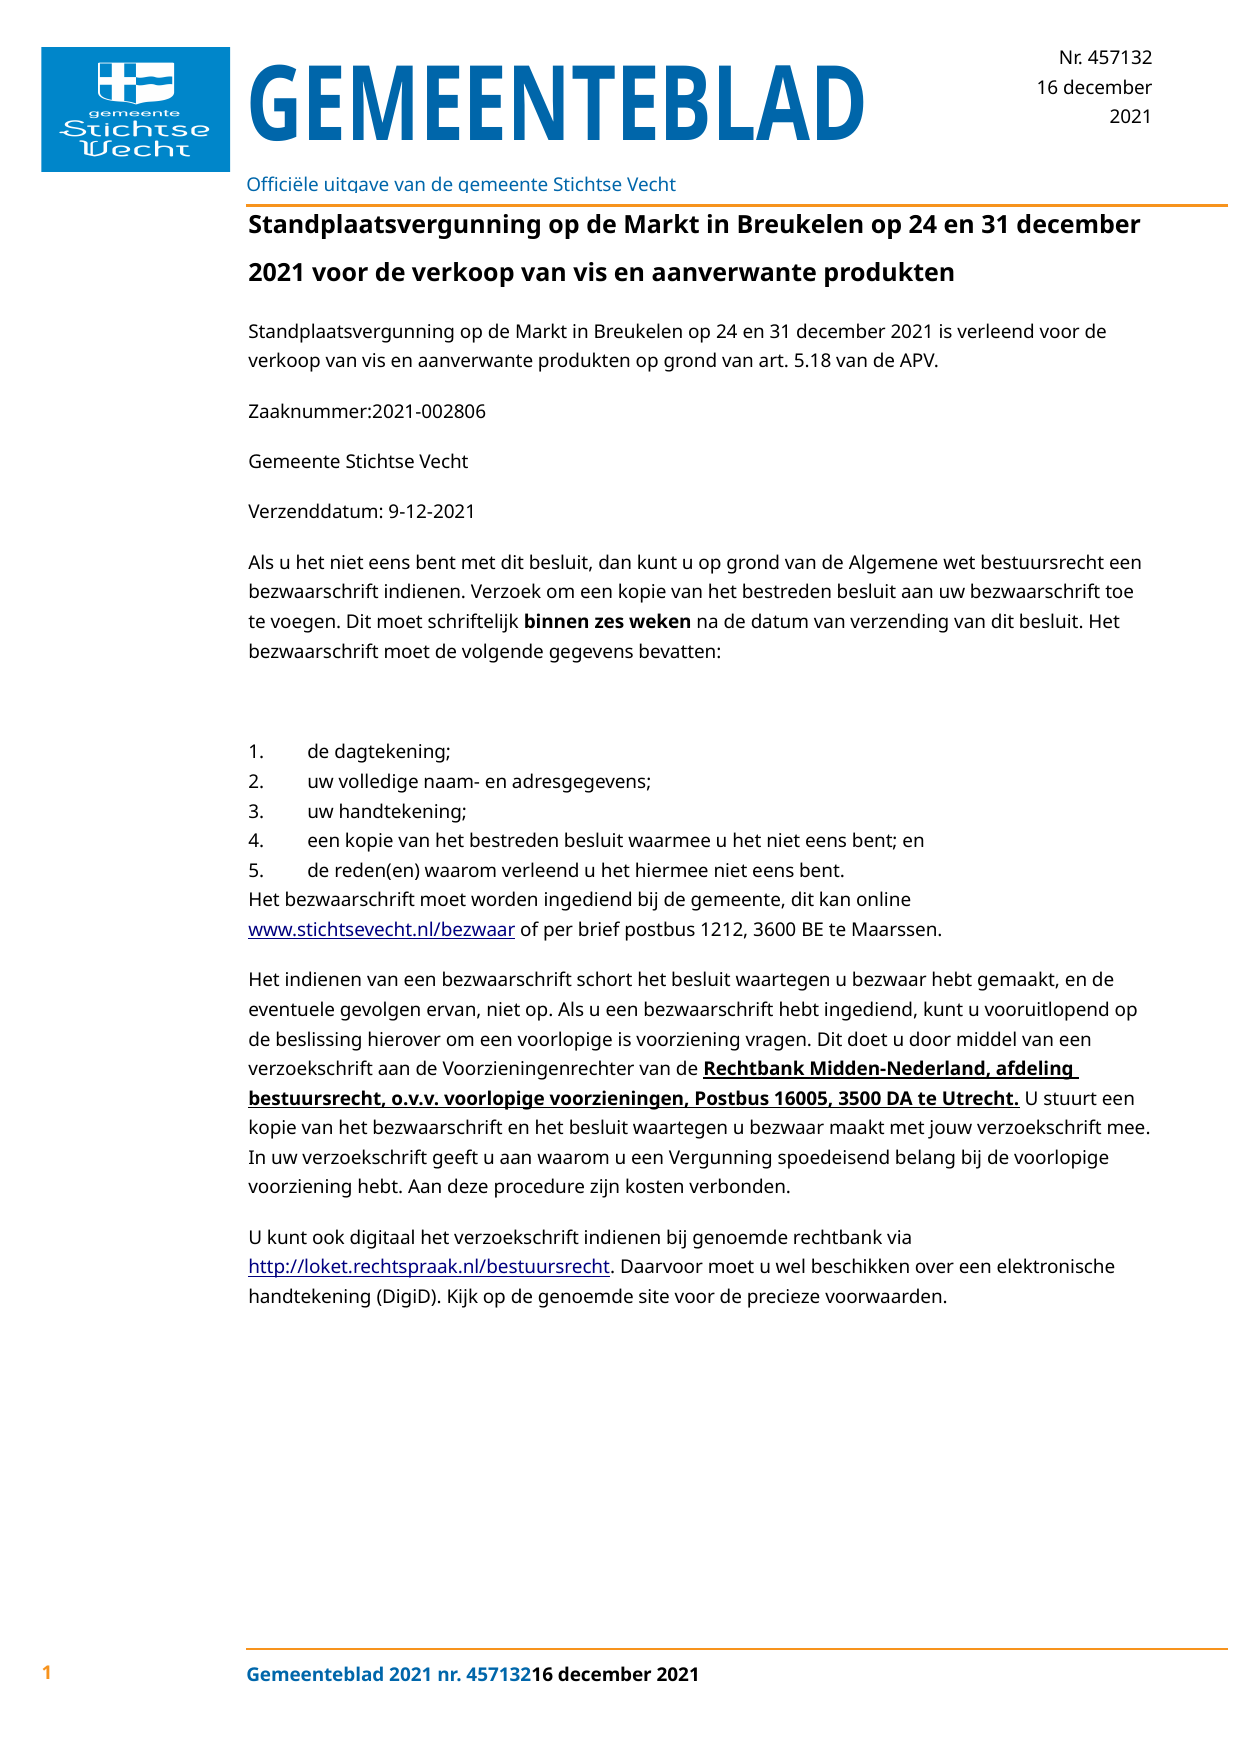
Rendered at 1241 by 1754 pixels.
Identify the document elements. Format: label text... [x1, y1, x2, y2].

picture [137, 63, 174, 103]
list de reden(en) waarom verleend u het hiermee niet eens bent. [248, 857, 1152, 883]
picture [99, 63, 135, 101]
text U kunt ook digitaal het verzoekschrift indienen bij genoemde rechtbank via http://loket.rechtspraak.nl/bestuursrecht. Daarvoor moet u wel beschikken over een elektronische handtekening (DigiD). Kijk op de genoemde site voor de precieze voorwaarden. [248, 1224, 1152, 1309]
list uw handtekening; [248, 798, 1152, 824]
text Zaaknummer:2021-002806 [248, 398, 1152, 424]
text Standplaatsvergunning op de Markt in Breukelen op 24 en 31 december 2021 is verleend voor de verkoop van vis en aanverwante produkten op grond van art. 5.18 van de APV. [248, 318, 1152, 373]
list de dagtekening; [248, 739, 1152, 764]
list uw volledige naam- en adresgegevens; [248, 768, 1152, 794]
text Als u het niet eens bent met dit besluit, dan kunt u op grond van de Algemene wet bestuursrecht een bezwaarschrift indienen. Verzoek om een kopie van het bestreden besluit aan uw bezwaarschrift toe te voegen. Dit moet schriftelijk binnen zes weken na de datum van verzending van dit besluit. Het bezwaarschrift moet de volgende gegevens bevatten: [248, 549, 1152, 664]
text Het indienen van een bezwaarschrift schort het besluit waartegen u bezwaar hebt gemaakt, en de eventuele gevolgen ervan, niet op. Als u een bezwaarschrift hebt ingediend, kunt u vooruitlopend op de beslissing hierover om een voorlopige is voorziening vragen. Dit doet u door middel van een verzoekschrift aan de Voorzieningenrechter van de Rechtbank Midden-Nederland, afdeling bestuursrecht, o.v.v. voorlopige voorzieningen, Postbus 16005, 3500 DA te Utrecht. U stuurt een kopie van het bezwaarschrift en het besluit waartegen u bezwaar maakt met jouw verzoekschrift mee. In uw verzoekschrift geeft u aan waarom u een Vergunning spoedeisend belang bij de voorlopige voorziening hebt. Aan deze procedure zijn kosten verbonden. [248, 967, 1152, 1199]
list een kopie van het bestreden besluit waarmee u het niet eens bent; en [248, 827, 1152, 853]
text Het bezwaarschrift moet worden ingediend bij de gemeente, dit kan online www.stichtsevecht.nl/bezwaar of per brief postbus 1212, 3600 BE te Maarssen. [248, 887, 1152, 942]
text Verzenddatum: 9-12-2021 [248, 499, 1152, 524]
text Standplaatsvergunning op de Markt in Breukelen op 24 en 31 december 2021 voor de verkoop van vis en aanverwante produkten [248, 207, 1152, 288]
text Gemeente Stichtse Vecht [248, 448, 1152, 474]
